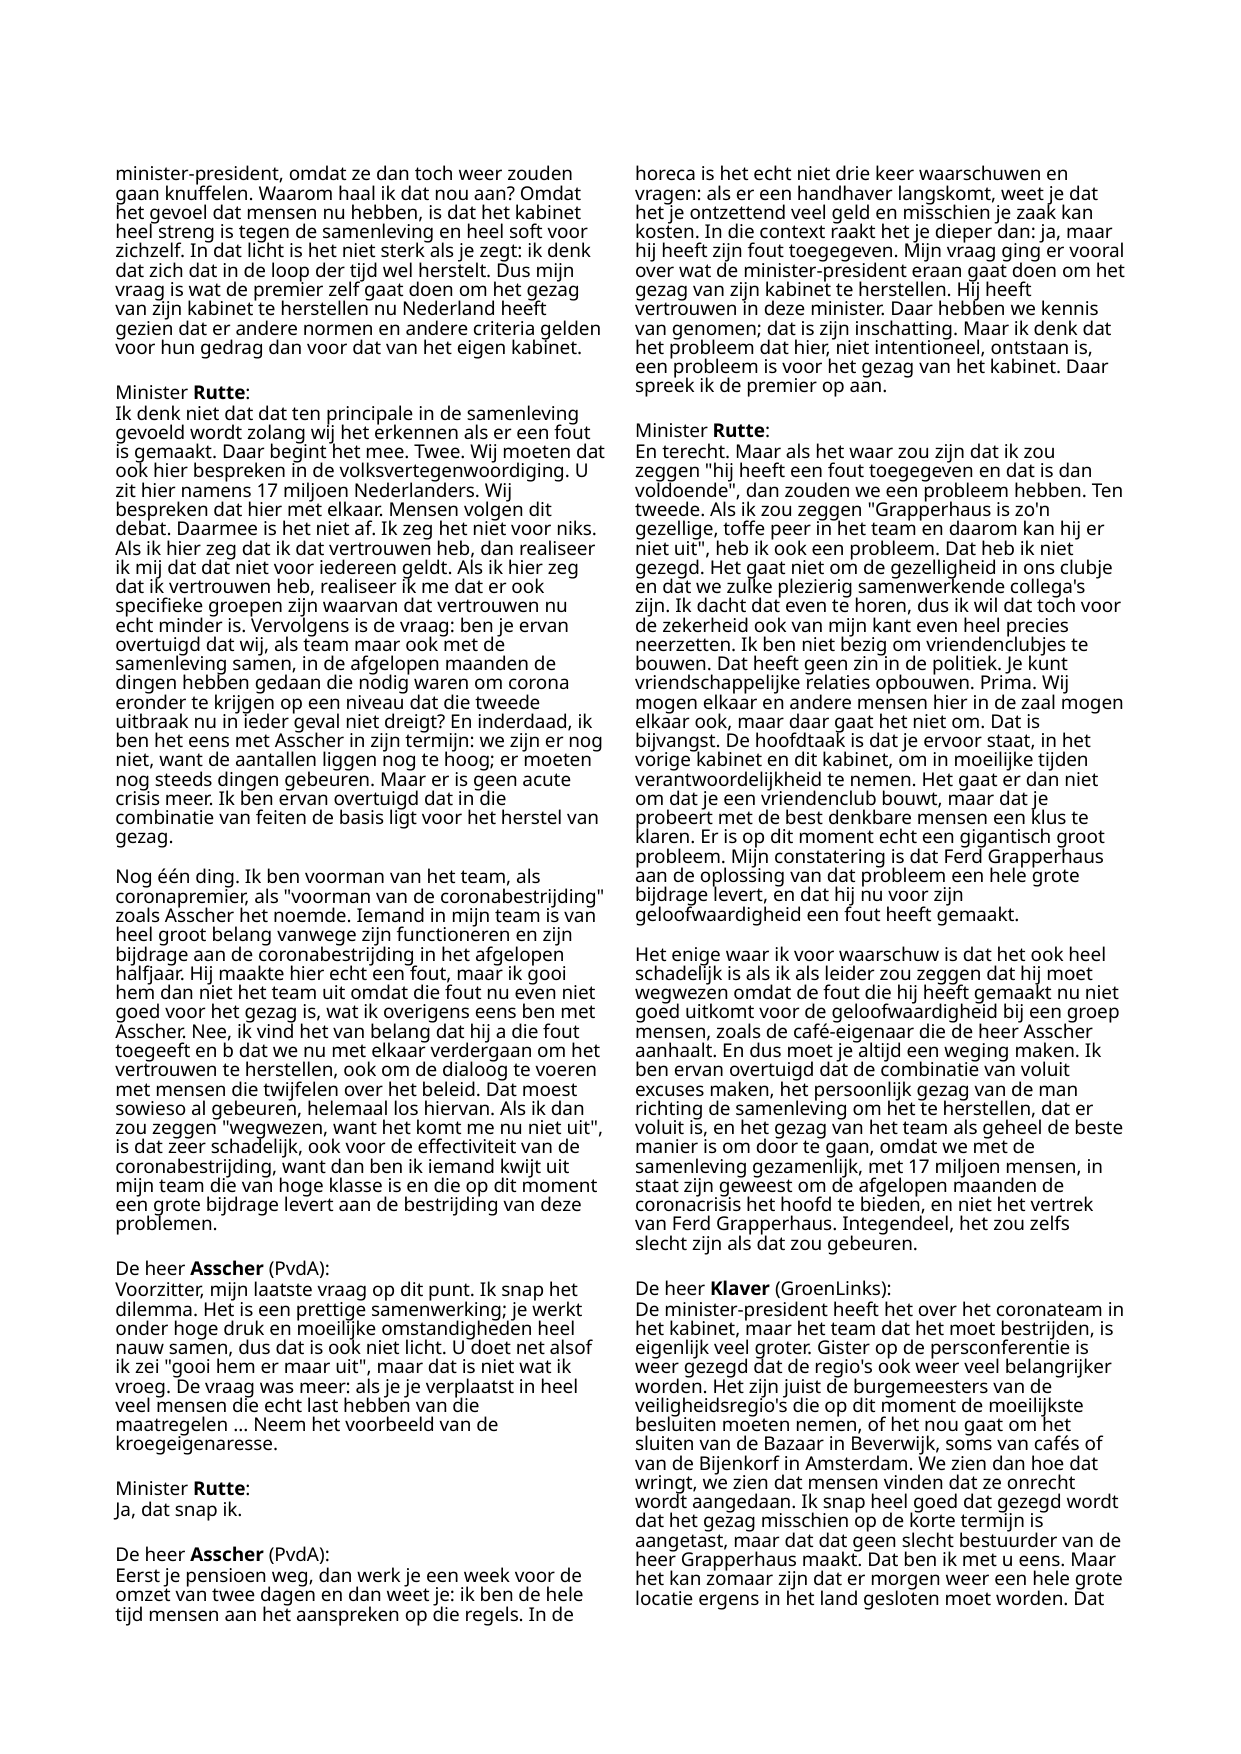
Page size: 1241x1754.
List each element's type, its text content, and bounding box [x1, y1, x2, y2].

text De heer Asscher (PvdA): [115, 1541, 605, 1567]
text Minister Rutte: [115, 379, 605, 404]
text Voorzitter, mijn laatste vraag op dit punt. Ik snap het dilemma. Het is een prettige samenwerking; je werkt onder hoge druk en moeilijke omstandigheden heel nauw samen, dus dat is ook niet licht. U doet net alsof ik zei "gooi hem er maar uit", maar dat is niet wat ik vroeg. De vraag was meer: als je je verplaatst in heel veel mensen die echt last hebben van die maatregelen ... Neem het voorbeeld van de kroegeigenaresse. [115, 1281, 605, 1455]
text De minister-president heeft het over het coronateam in het kabinet, maar het team dat het moet bestrijden, is eigenlijk veel groter. Gister op de persconferentie is weer gezegd dat de regio's ook weer veel belangrijker worden. Het zijn juist de burgemeesters van de veiligheidsregio's die op dit moment de moeilijkste besluiten moeten nemen, of het nou gaat om het sluiten van de Bazaar in Beverwijk, soms van cafés of van de Bijenkorf in Amsterdam. We zien dan hoe dat wringt, we zien dat mensen vinden dat ze onrecht wordt aangedaan. Ik snap heel goed dat gezegd wordt dat het gezag misschien op de korte termijn is aangetast, maar dat dat geen slecht bestuurder van de heer Grapperhaus maakt. Dat ben ik met u eens. Maar het kan zomaar zijn dat er morgen weer een hele grote locatie ergens in het land gesloten moet worden. Dat [635, 1301, 1125, 1609]
text Minister Rutte: [115, 1476, 605, 1501]
text Het enige waar ik voor waarschuw is dat het ook heel schadelijk is als ik als leider zou zeggen dat hij moet wegwezen omdat de fout die hij heeft gemaakt nu niet goed uitkomt voor de geloofwaardigheid bij een groep mensen, zoals de café-eigenaar die de heer Asscher aanhaalt. En dus moet je altijd een weging maken. Ik ben ervan overtuigd dat de combinatie van voluit excuses maken, het persoonlijk gezag van de man richting de samenleving om het te herstellen, dat er voluit is, en het gezag van het team als geheel de beste manier is om door te gaan, omdat we met de samenleving gezamenlijk, met 17 miljoen mensen, in staat zijn geweest om de afgelopen maanden de coronacrisis het hoofd te bieden, en niet het vertrek van Ferd Grapperhaus. Integendeel, het zou zelfs slecht zijn als dat zou gebeuren. [635, 946, 1125, 1254]
text Ja, dat snap ik. [115, 1501, 605, 1521]
text De heer Klaver (GroenLinks): [635, 1275, 1125, 1301]
text De heer Asscher (PvdA): [115, 1256, 605, 1281]
text minister-president, omdat ze dan toch weer zouden gaan knuffelen. Waarom haal ik dat nou aan? Omdat het gevoel dat mensen nu hebben, is dat het kabinet heel streng is tegen de samenleving en heel soft voor zichzelf. In dat licht is het niet sterk als je zegt: ik denk dat zich dat in de loop der tijd wel herstelt. Dus mijn vraag is wat de premier zelf gaat doen om het gezag van zijn kabinet te herstellen nu Nederland heeft gezien dat er andere normen en andere criteria gelden voor hun gedrag dan voor dat van het eigen kabinet. [115, 165, 605, 358]
text horeca is het echt niet drie keer waarschuwen en vragen: als er een handhaver langskomt, weet je dat het je ontzettend veel geld en misschien je zaak kan kosten. In die context raakt het je dieper dan: ja, maar hij heeft zijn fout toegegeven. Mijn vraag ging er vooral over wat de minister-president eraan gaat doen om het gezag van zijn kabinet te herstellen. Hij heeft vertrouwen in deze minister. Daar hebben we kennis van genomen; dat is zijn inschatting. Maar ik denk dat het probleem dat hier, niet intentioneel, ontstaan is, een probleem is voor het gezag van het kabinet. Daar spreek ik de premier op aan. [635, 165, 1125, 397]
text En terecht. Maar als het waar zou zijn dat ik zou zeggen "hij heeft een fout toegegeven en dat is dan voldoende", dan zouden we een probleem hebben. Ten tweede. Als ik zou zeggen "Grapperhaus is zo'n gezellige, toffe peer in het team en daarom kan hij er niet uit", heb ik ook een probleem. Dat heb ik niet gezegd. Het gaat niet om de gezelligheid in ons clubje en dat we zulke plezierig samenwerkende collega's zijn. Ik dacht dat even te horen, dus ik wil dat toch voor de zekerheid ook van mijn kant even heel precies neerzetten. Ik ben niet bezig om vriendenclubjes te bouwen. Dat heeft geen zin in de politiek. Je kunt vriendschappelijke relaties opbouwen. Prima. Wij mogen elkaar en andere mensen hier in de zaal mogen elkaar ook, maar daar gaat het niet om. Dat is bijvangst. De hoofdtaak is dat je ervoor staat, in het vorige kabinet en dit kabinet, om in moeilijke tijden verantwoordelijkheid te nemen. Het gaat er dan niet om dat je een vriendenclub bouwt, maar dat je probeert met de best denkbare mensen een klus te klaren. Er is op dit moment echt een gigantisch groot probleem. Mijn constatering is dat Ferd Grapperhaus aan de oplossing van dat probleem een hele grote bijdrage levert, en dat hij nu voor zijn geloofwaardigheid een fout heeft gemaakt. [635, 443, 1125, 925]
text Ik denk niet dat dat ten principale in de samenleving gevoeld wordt zolang wij het erkennen als er een fout is gemaakt. Daar begint het mee. Twee. Wij moeten dat ook hier bespreken in de volksvertegenwoordiging. U zit hier namens 17 miljoen Nederlanders. Wij bespreken dat hier met elkaar. Mensen volgen dit debat. Daarmee is het niet af. Ik zeg het niet voor niks. Als ik hier zeg dat ik dat vertrouwen heb, dan realiseer ik mij dat dat niet voor iedereen geldt. Als ik hier zeg dat ik vertrouwen heb, realiseer ik me dat er ook specifieke groepen zijn waarvan dat vertrouwen nu echt minder is. Vervolgens is de vraag: ben je ervan overtuigd dat wij, als team maar ook met de samenleving samen, in de afgelopen maanden de dingen hebben gedaan die nodig waren om corona eronder te krijgen op een niveau dat die tweede uitbraak nu in ieder geval niet dreigt? En inderdaad, ik ben het eens met Asscher in zijn termijn: we zijn er nog niet, want de aantallen liggen nog te hoog; er moeten nog steeds dingen gebeuren. Maar er is geen acute crisis meer. Ik ben ervan overtuigd dat in die combinatie van feiten de basis ligt voor het herstel van gezag. [115, 404, 605, 848]
text Eerst je pensioen weg, dan werk je een week voor de omzet van twee dagen en dan weet je: ik ben de hele tijd mensen aan het aanspreken op die regels. In de [115, 1567, 605, 1625]
text Nog één ding. Ik ben voorman van het team, als coronapremier, als "voorman van de coronabestrijding" zoals Asscher het noemde. Iemand in mijn team is van heel groot belang vanwege zijn functioneren en zijn bijdrage aan de coronabestrijding in het afgelopen halfjaar. Hij maakte hier echt een fout, maar ik gooi hem dan niet het team uit omdat die fout nu even niet goed voor het gezag is, wat ik overigens eens ben met Asscher. Nee, ik vind het van belang dat hij a die fout toegeeft en b dat we nu met elkaar verdergaan om het vertrouwen te herstellen, ook om de dialoog te voeren met mensen die twijfelen over het beleid. Dat moest sowieso al gebeuren, helemaal los hiervan. Als ik dan zou zeggen "wegwezen, want het komt me nu niet uit", is dat zeer schadelijk, ook voor de effectiviteit van de coronabestrijding, want dan ben ik iemand kwijt uit mijn team die van hoge klasse is en die op dit moment een grote bijdrage levert aan de bestrijding van deze problemen. [115, 868, 605, 1235]
text Minister Rutte: [635, 417, 1125, 443]
